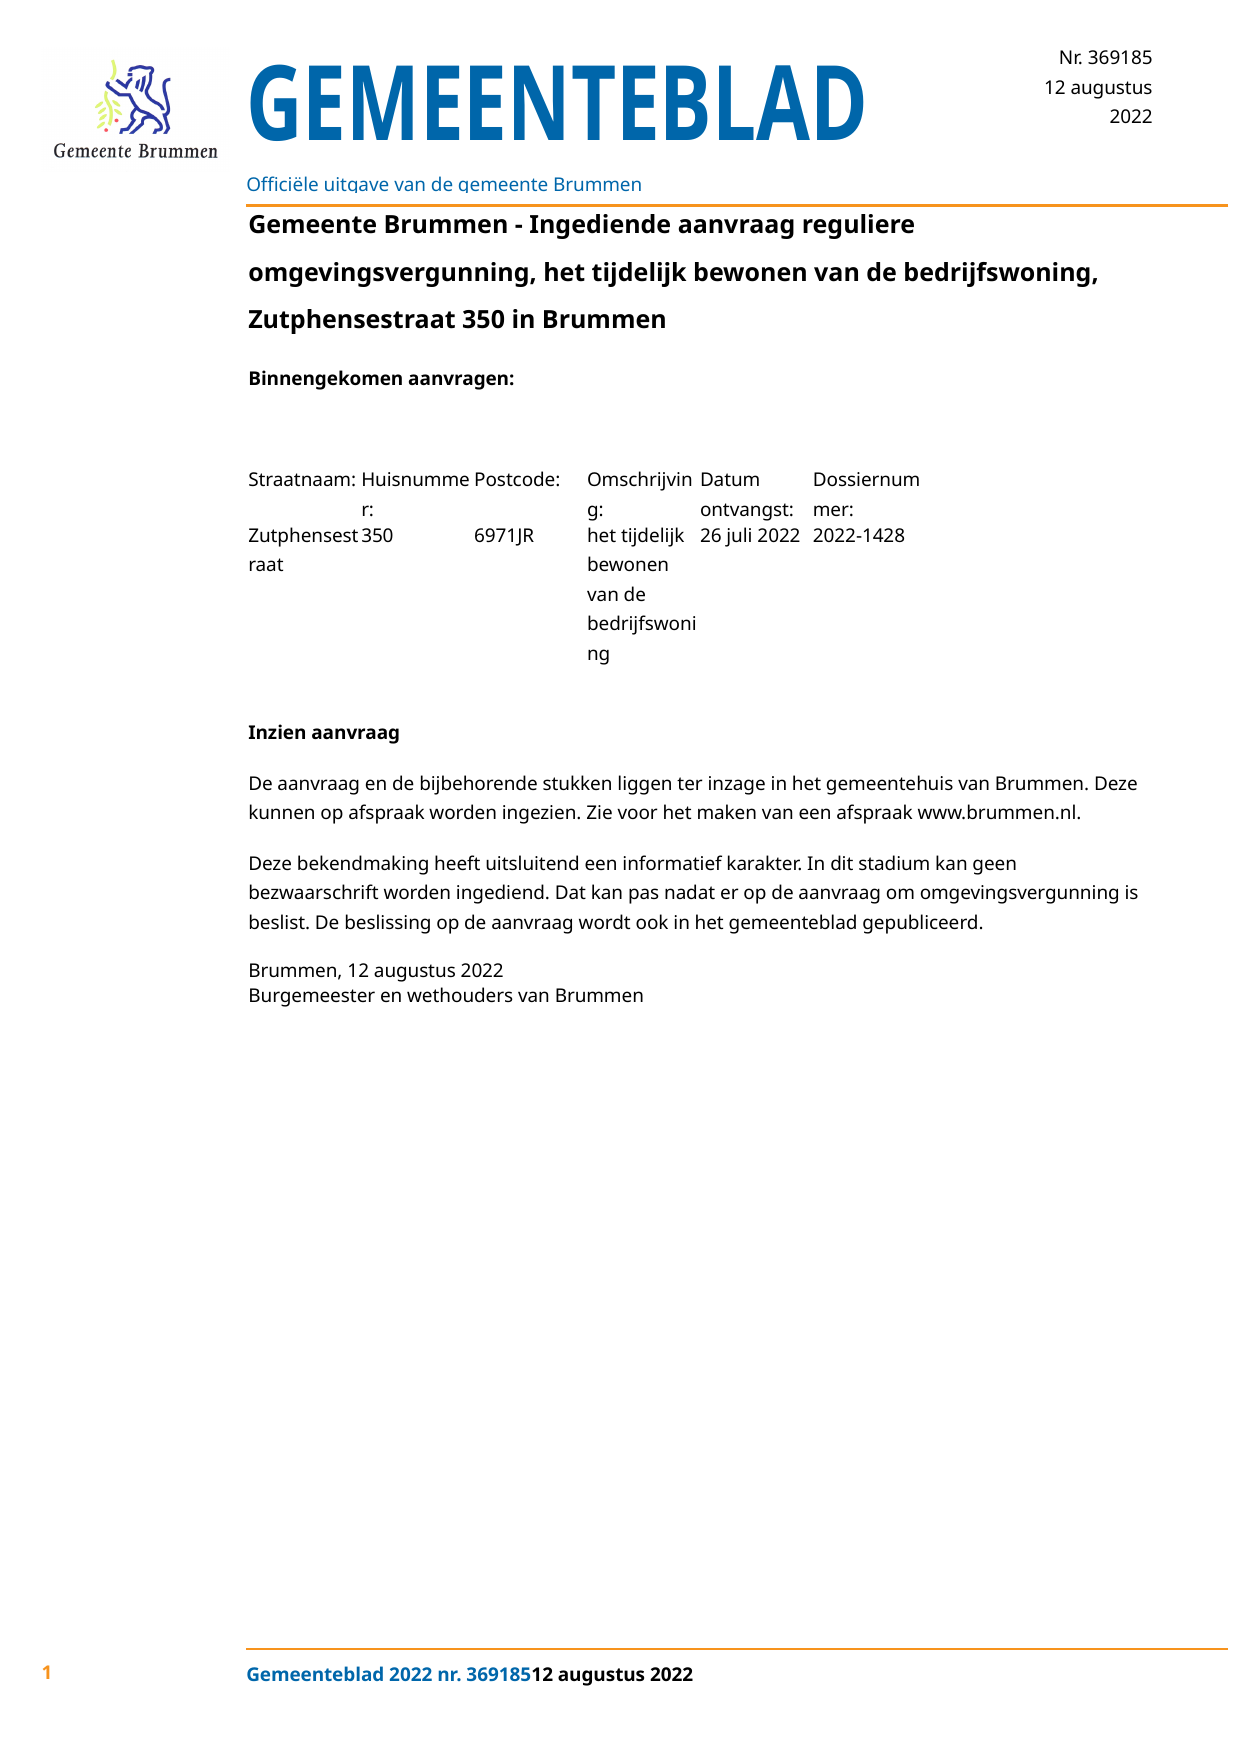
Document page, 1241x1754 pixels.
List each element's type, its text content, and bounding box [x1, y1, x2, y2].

table_cell het tijdelijk bewonen van de bedrijfswoning [587, 522, 700, 666]
text Gemeente Brummen - Ingediende aanvraag reguliere omgevingsvergunning, het tijdelijk bewonen van de bedrijfswoning, Zutphensestraat 350 in Brummen [248, 207, 1152, 336]
table_header [1039, 466, 1152, 522]
table_header Omschrijving: [587, 466, 700, 522]
table_header Datum ontvangst: [700, 466, 813, 522]
table_cell [926, 522, 1038, 666]
table_cell 350 [361, 522, 474, 666]
table_header Straatnaam: [248, 466, 361, 522]
table_cell 6971JR [474, 522, 587, 666]
table_header [926, 466, 1038, 522]
table_header Huisnummer: [361, 466, 474, 522]
table_cell 2022-1428 [813, 522, 926, 666]
text De aanvraag en de bijbehorende stukken liggen ter inzage in het gemeentehuis van Brummen. Deze kunnen op afspraak worden ingezien. Zie voor het maken van een afspraak www.brummen.nl. [248, 770, 1152, 825]
table_cell 26 juli 2022 [700, 522, 813, 666]
text Binnengekomen aanvragen: [248, 366, 1152, 391]
table_cell [1039, 522, 1152, 666]
picture [41, 47, 231, 172]
text Deze bekendmaking heeft uitsluitend een informatief karakter. In dit stadium kan geen bezwaarschrift worden ingediend. Dat kan pas nadat er op de aanvraag om omgevingsvergunning is beslist. De beslissing op de aanvraag wordt ook in het gemeenteblad gepubliceerd. [248, 850, 1152, 935]
text Brummen, 12 augustus 2022 [248, 957, 1152, 983]
table_cell Zutphensestraat [248, 522, 361, 666]
text Burgemeester en wethouders van Brummen [248, 983, 1152, 1008]
text Inzien aanvraag [248, 719, 1152, 745]
table_header Postcode: [474, 466, 587, 522]
table_header Dossiernummer: [813, 466, 926, 522]
